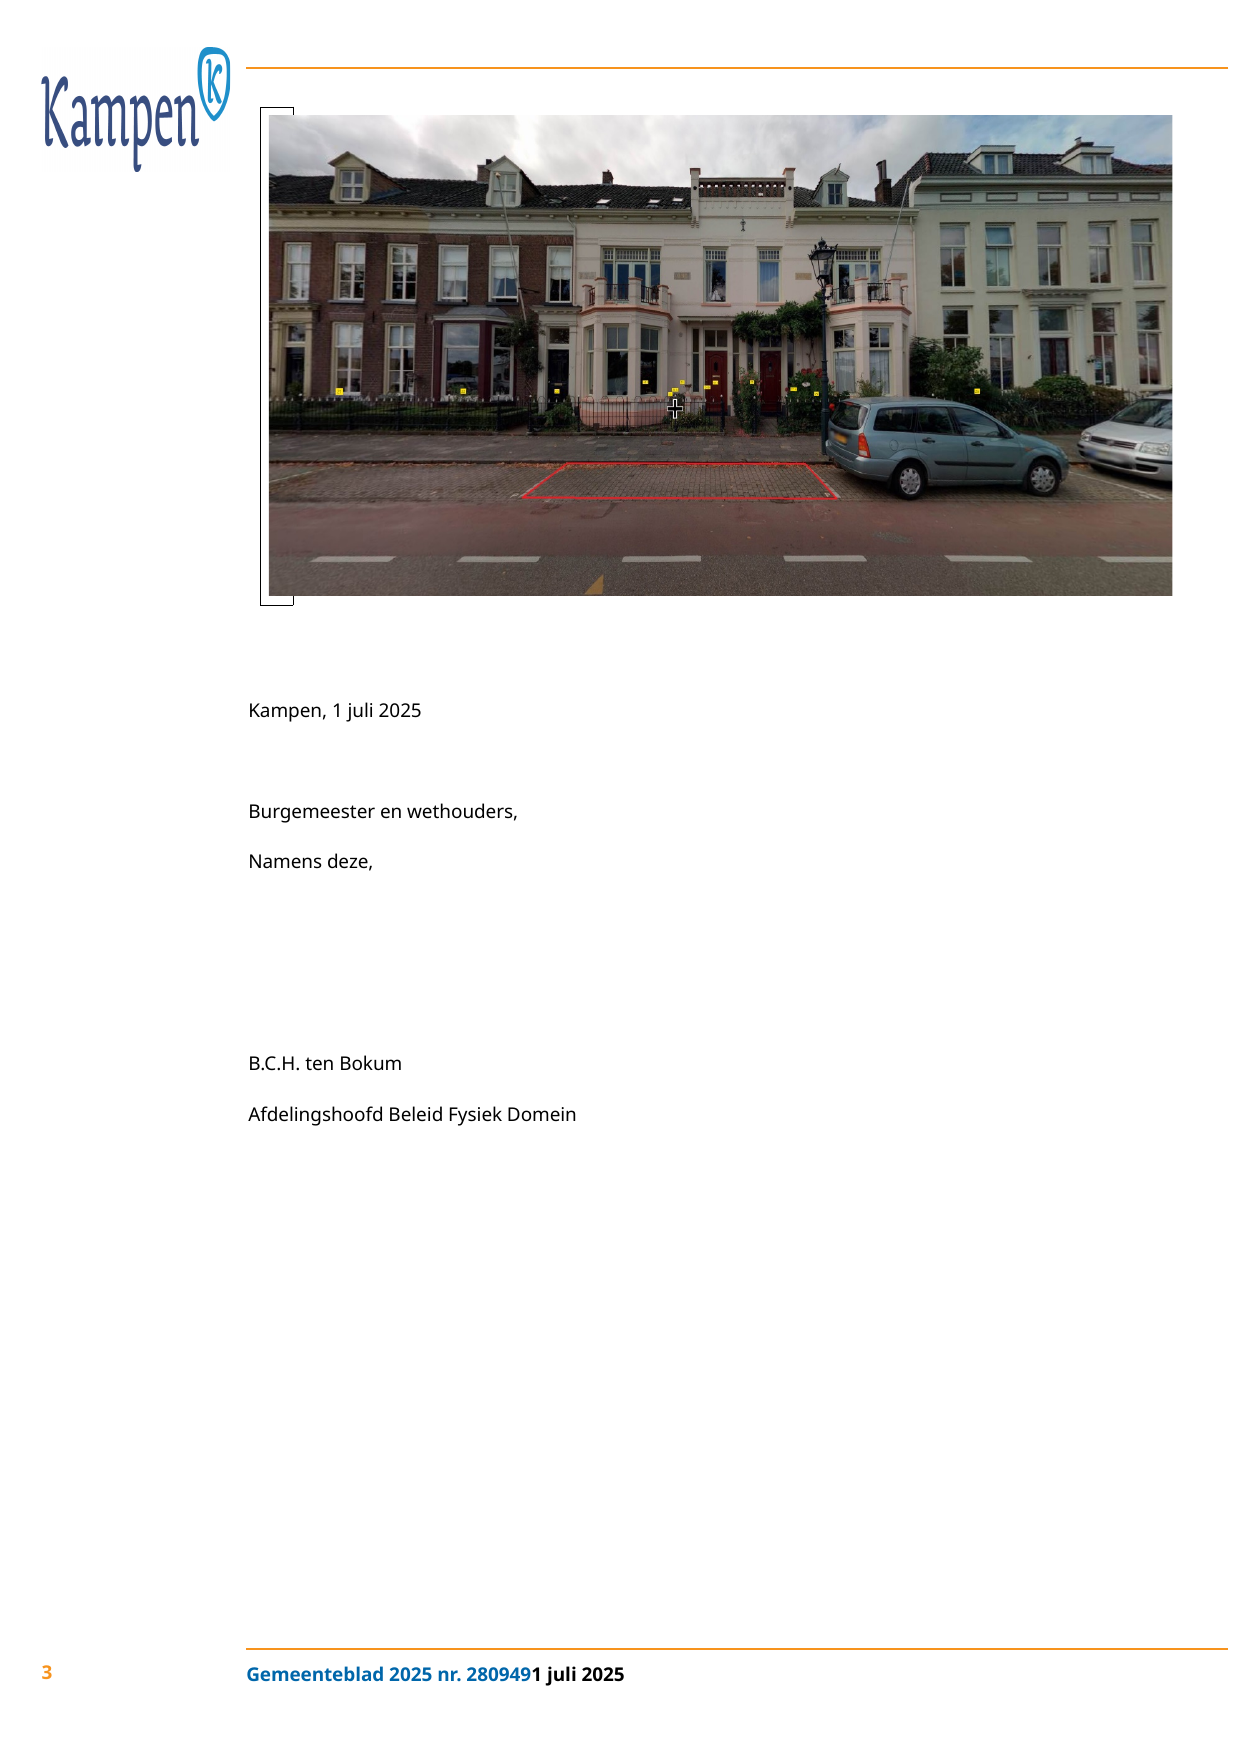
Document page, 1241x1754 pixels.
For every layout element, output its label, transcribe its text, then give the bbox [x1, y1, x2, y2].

picture [41, 47, 231, 172]
text Burgemeester en wethouders, [248, 798, 1152, 824]
picture [268, 115, 1173, 596]
text Afdelingshoofd Beleid Fysiek Domein [248, 1101, 1152, 1126]
text B.C.H. ten Bokum [248, 1050, 1152, 1076]
text Kampen, 1 juli 2025 [248, 697, 1152, 723]
text Namens deze, [248, 849, 1152, 874]
